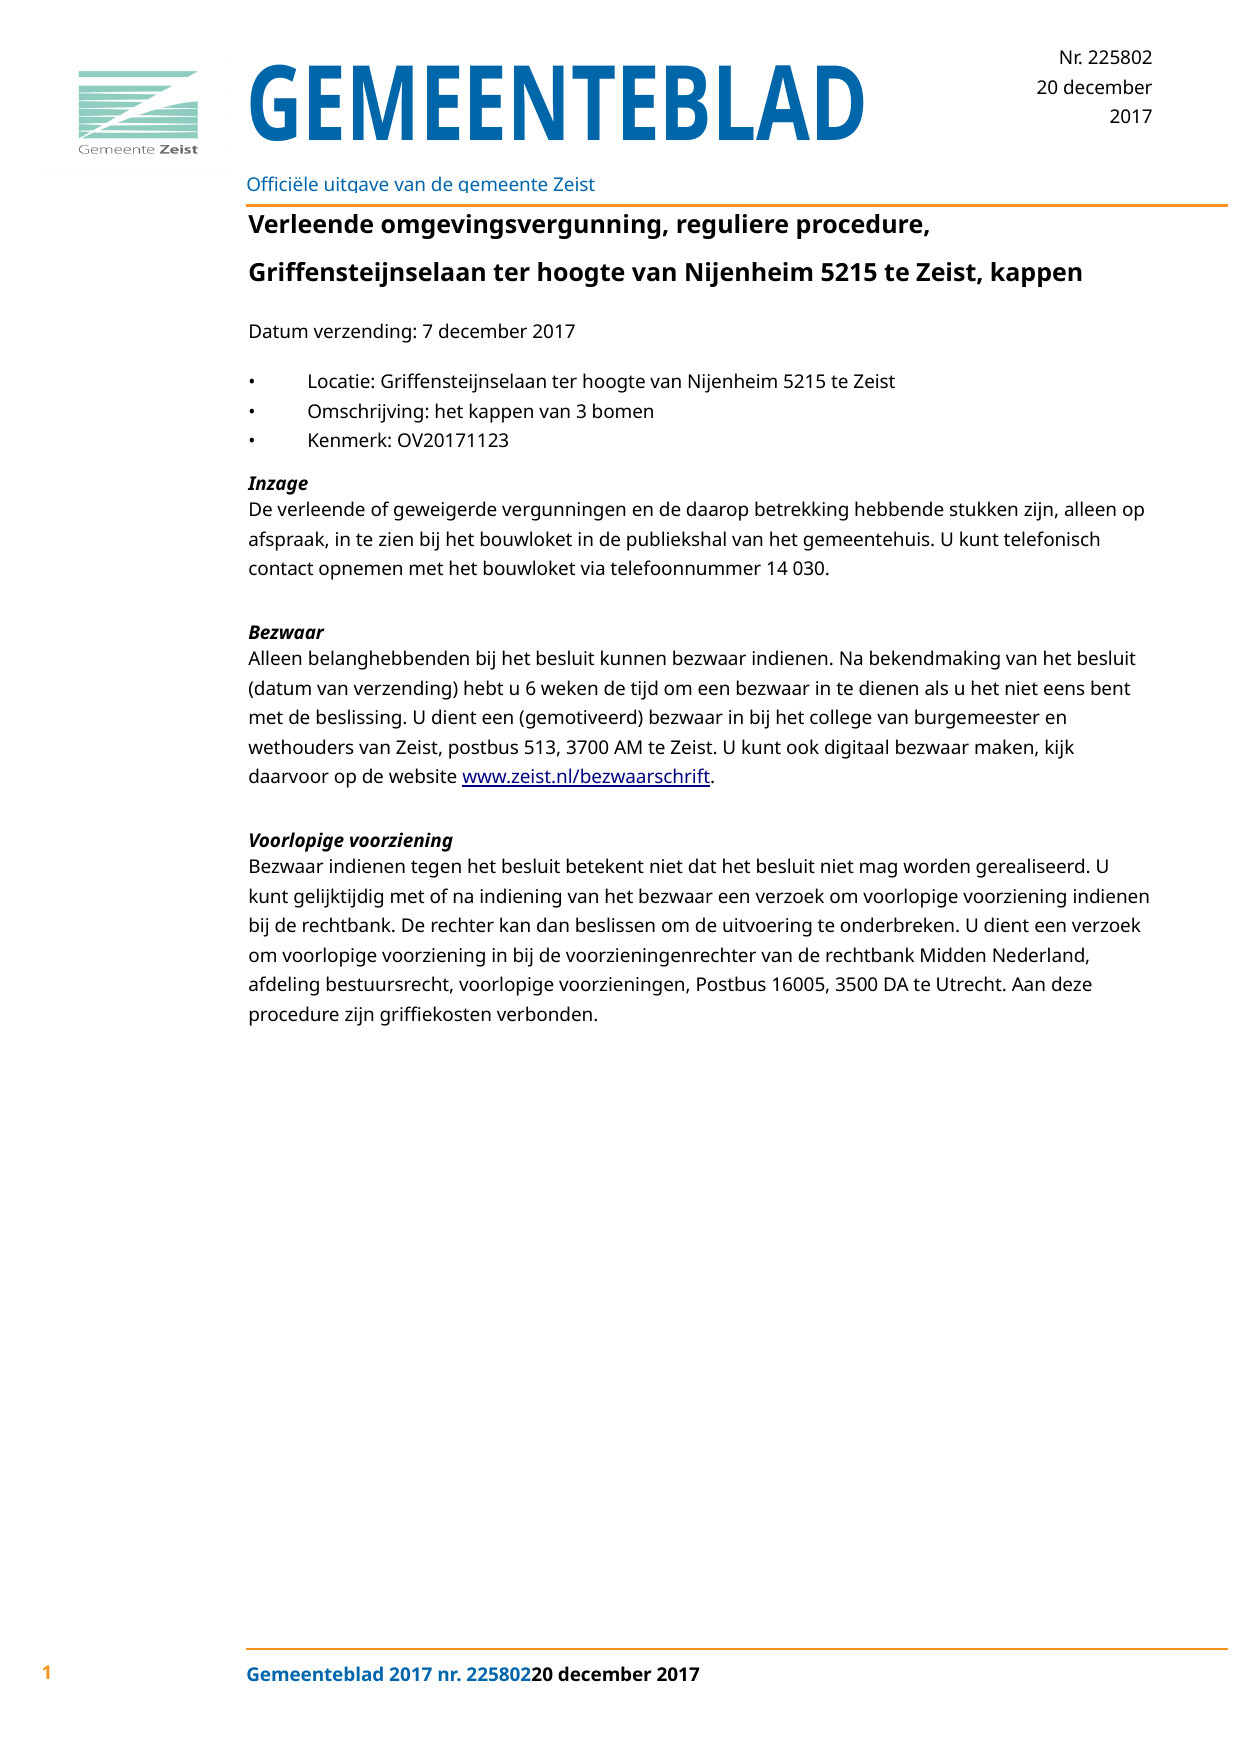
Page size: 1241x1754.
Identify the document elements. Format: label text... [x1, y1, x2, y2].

text De verleende of geweigerde vergunningen en de daarop betrekking hebbende stukken zijn, alleen op afspraak, in te zien bij het bouwloket in de publiekshal van het gemeentehuis. U kunt telefonisch contact opnemen met het bouwloket via telefoonnummer 14 030. [248, 496, 1152, 581]
text Voorlopige voorziening [248, 827, 1152, 853]
text Bezwaar indienen tegen het besluit betekent niet dat het besluit niet mag worden gerealiseerd. U kunt gelijktijdig met of na indiening van het bezwaar een verzoek om voorlopige voorziening indienen bij de rechtbank. De rechter kan dan beslissen om de uitvoering te onderbreken. U dient een verzoek om voorlopige voorziening in bij de voorzieningenrechter van de rechtbank Midden Nederland, afdeling bestuursrecht, voorlopige voorzieningen, Postbus 16005, 3500 DA te Utrecht. Aan deze procedure zijn griffiekosten verbonden. [248, 853, 1152, 1027]
text Inzage [248, 471, 1152, 496]
text Alleen belanghebbenden bij het besluit kunnen bezwaar indienen. Na bekendmaking van het besluit (datum van verzending) hebt u 6 weken de tijd om een bezwaar in te dienen als u het niet eens bent met de beslissing. U dient een (gemotiveerd) bezwaar in bij het college van burgemeester en wethouders van Zeist, postbus 513, 3700 AM te Zeist. U kunt ook digitaal bezwaar maken, kijk daarvoor op de website www.zeist.nl/bezwaarschrift. [248, 645, 1152, 789]
text Verleende omgevingsvergunning, reguliere procedure, Griffensteijnselaan ter hoogte van Nijenheim 5215 te Zeist, kappen [248, 207, 1152, 288]
list Kenmerk: OV20171123 [248, 427, 1152, 453]
list Omschrijving: het kappen van 3 bomen [248, 398, 1152, 424]
text Datum verzending: 7 december 2017 [248, 318, 1152, 344]
picture [41, 47, 231, 172]
text Bezwaar [248, 619, 1152, 645]
list Locatie: Griffensteijnselaan ter hoogte van Nijenheim 5215 te Zeist [248, 368, 1152, 394]
